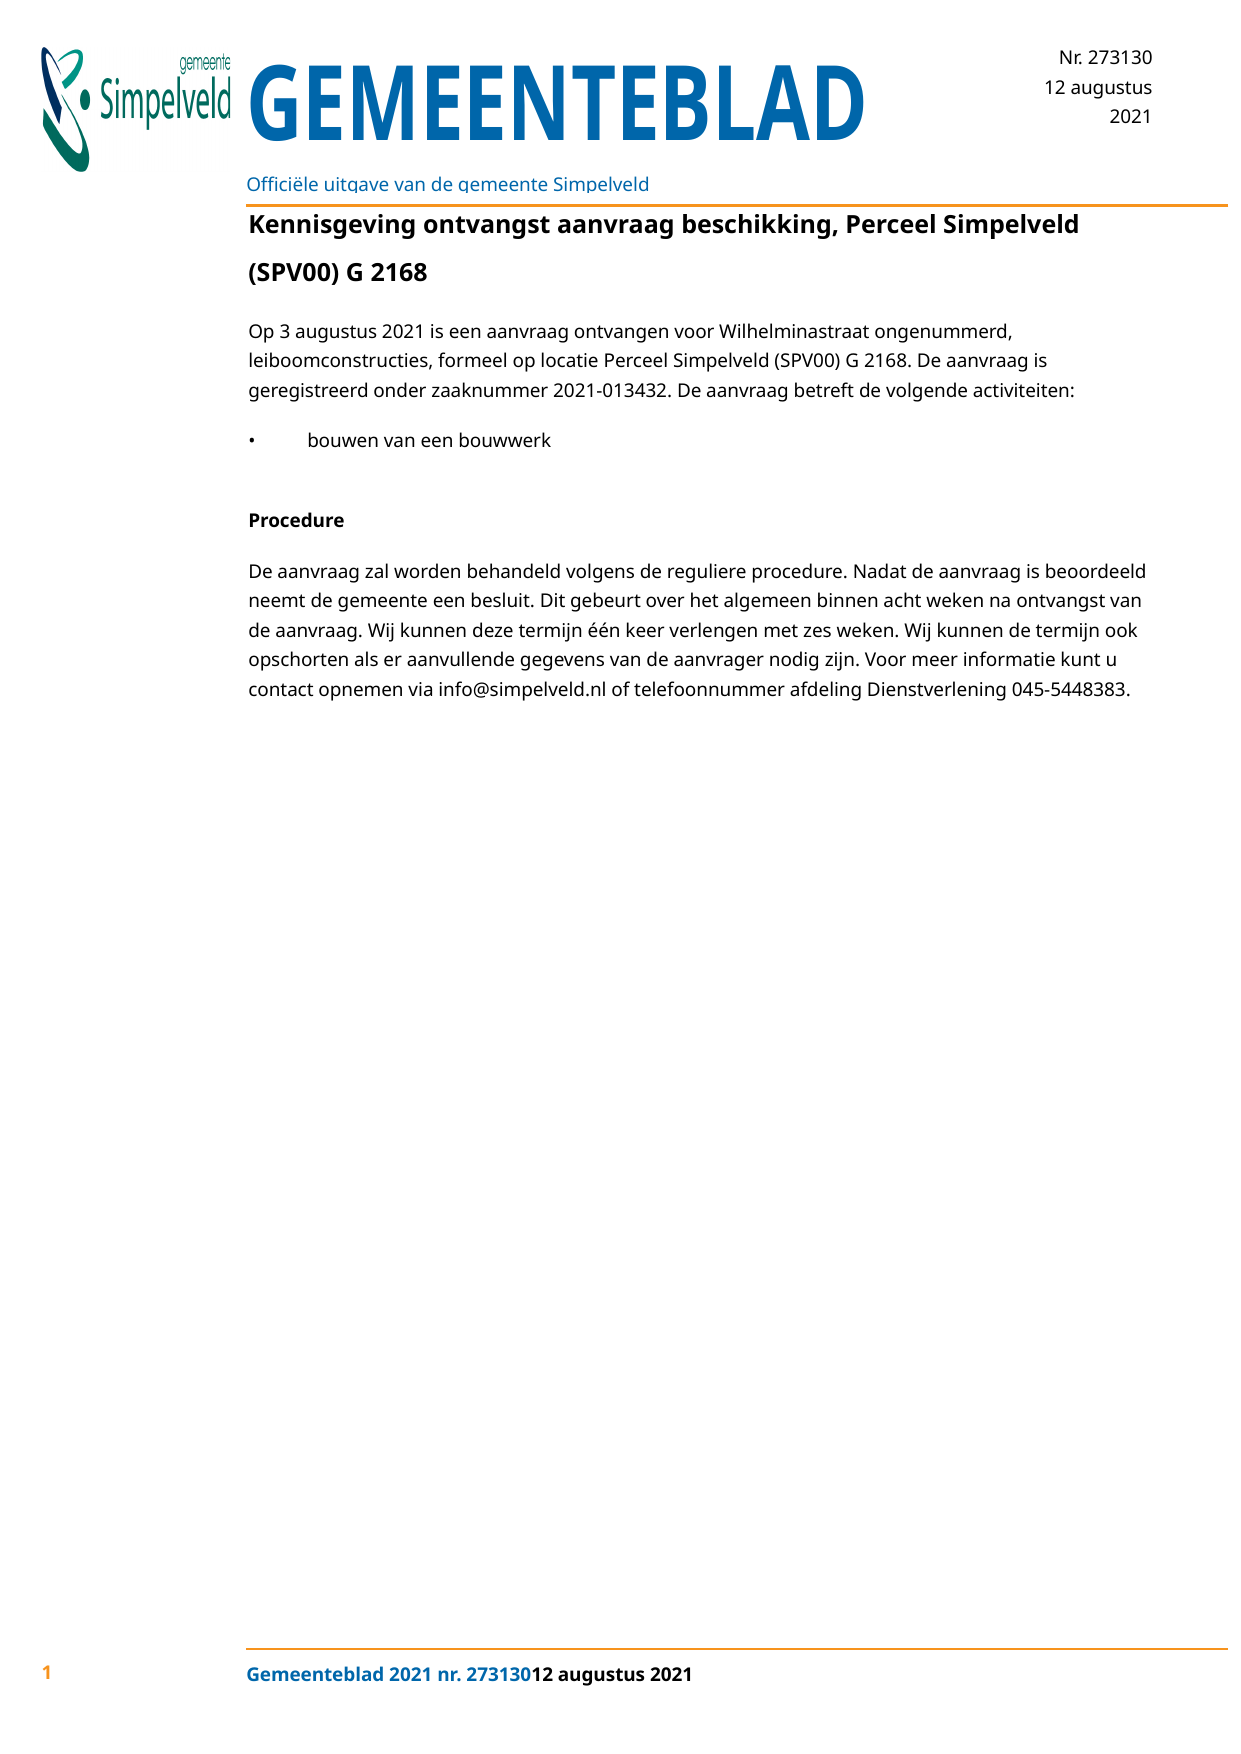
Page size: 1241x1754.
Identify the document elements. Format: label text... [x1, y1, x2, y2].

text Kennisgeving ontvangst aanvraag beschikking, Perceel Simpelveld (SPV00) G 2168 [248, 207, 1152, 288]
picture [41, 47, 231, 172]
text Procedure [248, 507, 1152, 533]
text De aanvraag zal worden behandeld volgens de reguliere procedure. Nadat de aanvraag is beoordeeld neemt de gemeente een besluit. Dit gebeurt over het algemeen binnen acht weken na ontvangst van de aanvraag. Wij kunnen deze termijn één keer verlengen met zes weken. Wij kunnen de termijn ook opschorten als er aanvullende gegevens van de aanvrager nodig zijn. Voor meer informatie kunt u contact opnemen via info@simpelveld.nl of telefoonnummer afdeling Dienstverlening 045-5448383. [248, 558, 1152, 702]
list bouwen van een bouwwerk [248, 427, 1152, 453]
text Op 3 augustus 2021 is een aanvraag ontvangen voor Wilhelminastraat ongenummerd, leiboomconstructies, formeel op locatie Perceel Simpelveld (SPV00) G 2168. De aanvraag is geregistreerd onder zaaknummer 2021-013432. De aanvraag betreft de volgende activiteiten: [248, 318, 1152, 403]
